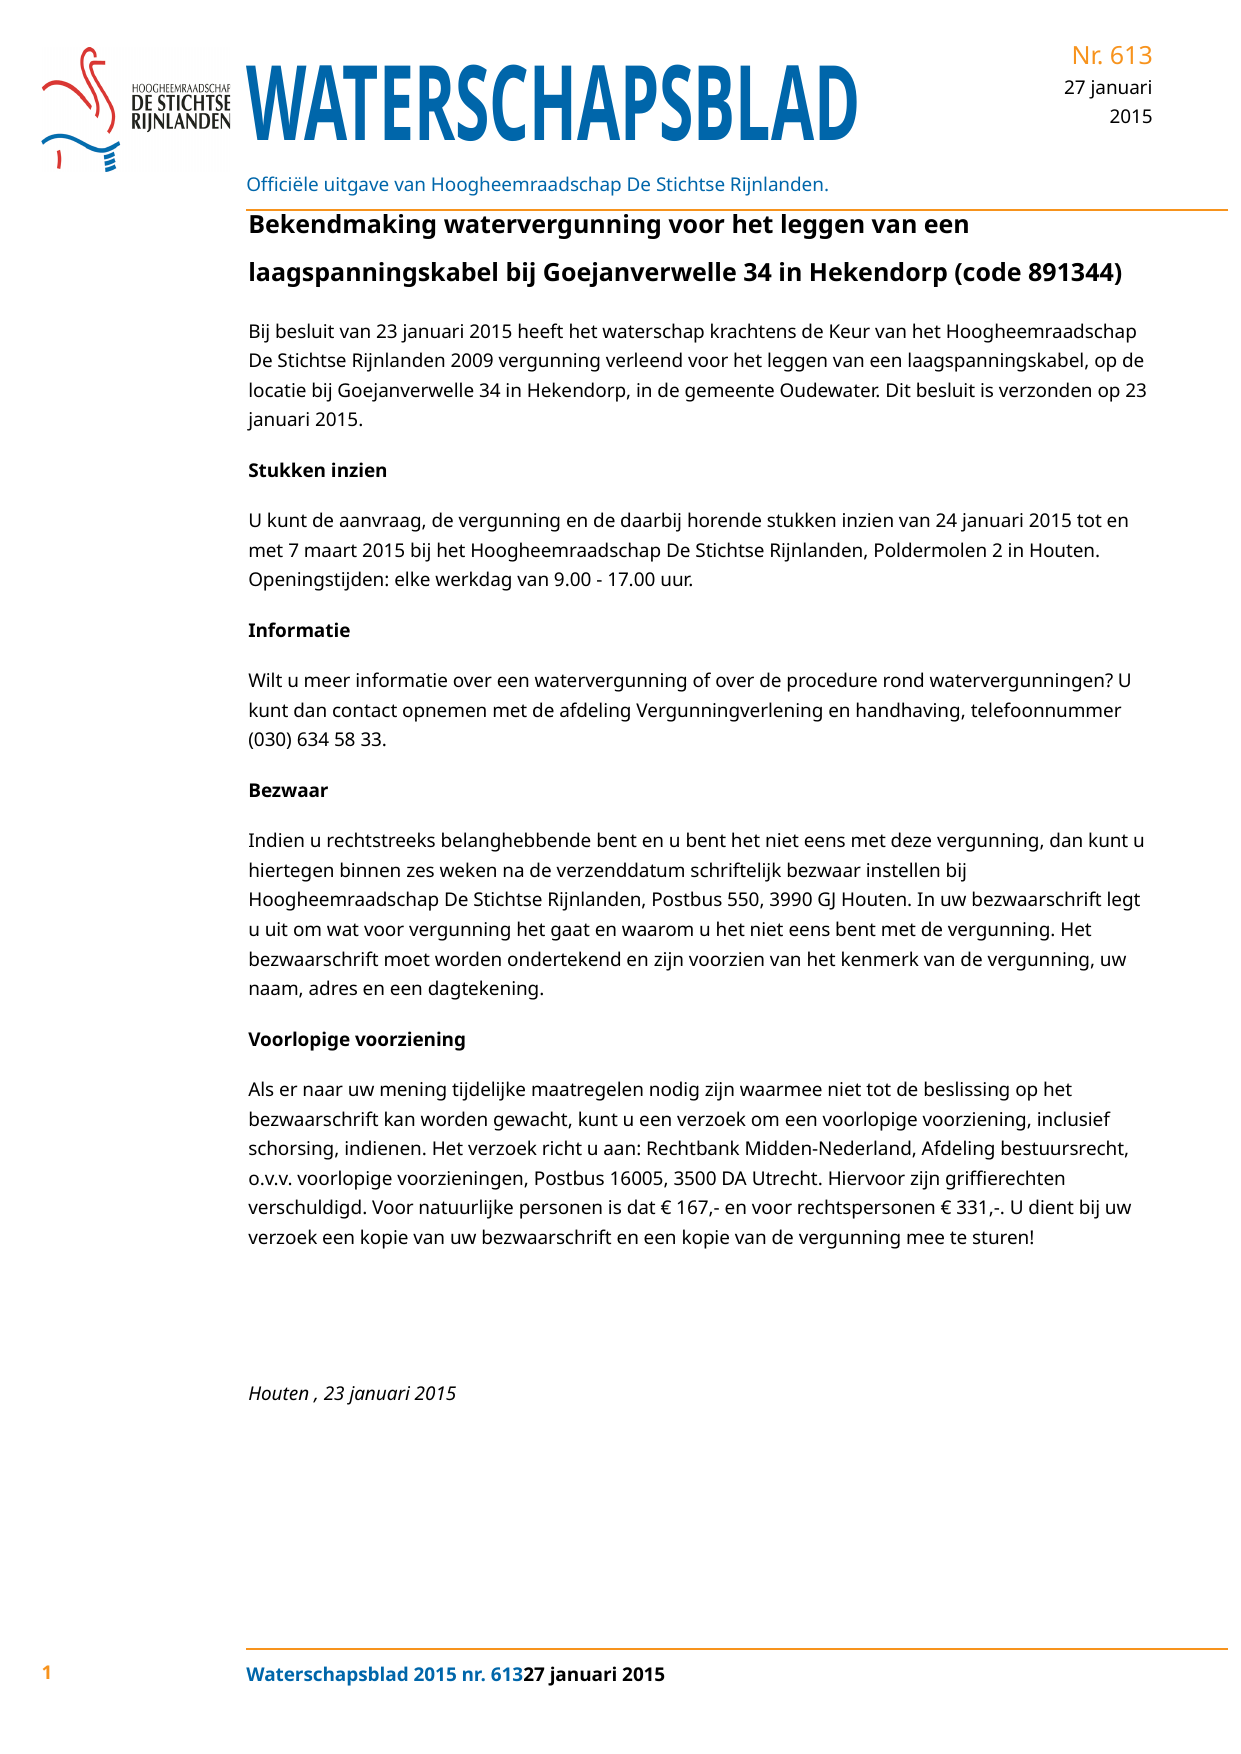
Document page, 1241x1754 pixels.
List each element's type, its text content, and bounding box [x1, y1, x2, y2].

text Informatie [248, 617, 1152, 643]
text Wilt u meer informatie over een watervergunning of over de procedure rond watervergunningen? U kunt dan contact opnemen met de afdeling Vergunningverlening en handhaving, telefoonnummer (030) 634 58 33. [248, 667, 1152, 752]
text Stukken inzien [248, 457, 1152, 483]
text Bij besluit van 23 januari 2015 heeft het waterschap krachtens de Keur van het Hoogheemraadschap De Stichtse Rijnlanden 2009 vergunning verleend voor het leggen van een laagspanningskabel, op de locatie bij Goejanverwelle 34 in Hekendorp, in de gemeente Oudewater. Dit besluit is verzonden op 23 januari 2015. [248, 318, 1152, 432]
text Bekendmaking watervergunning voor het leggen van een laagspanningskabel bij Goejanverwelle 34 in Hekendorp (code 891344) [248, 211, 1152, 288]
text Indien u rechtstreeks belanghebbende bent en u bent het niet eens met deze vergunning, dan kunt u hiertegen binnen zes weken na de verzenddatum schriftelijk bezwaar instellen bij Hoogheemraadschap De Stichtse Rijnlanden, Postbus 550, 3990 GJ Houten. In uw bezwaarschrift legt u uit om wat voor vergunning het gaat en waarom u het niet eens bent met de vergunning. Het bezwaarschrift moet worden ondertekend en zijn voorzien van het kenmerk van de vergunning, uw naam, adres en een dagtekening. [248, 827, 1152, 1001]
text Voorlopige voorziening [248, 1026, 1152, 1052]
text U kunt de aanvraag, de vergunning en de daarbij horende stukken inzien van 24 januari 2015 tot en met 7 maart 2015 bij het Hoogheemraadschap De Stichtse Rijnlanden, Poldermolen 2 in Houten. Openingstijden: elke werkdag van 9.00 - 17.00 uur. [248, 507, 1152, 592]
text Bezwaar [248, 777, 1152, 803]
picture [41, 47, 231, 172]
text Houten , 23 januari 2015 [248, 1380, 1152, 1406]
text Als er naar uw mening tijdelijke maatregelen nodig zijn waarmee niet tot de beslissing op het bezwaarschrift kan worden gewacht, kunt u een verzoek om een voorlopige voorziening, inclusief schorsing, indienen. Het verzoek richt u aan: Rechtbank Midden-Nederland, Afdeling bestuursrecht, o.v.v. voorlopige voorzieningen, Postbus 16005, 3500 DA Utrecht. Hiervoor zijn griffierechten verschuldigd. Voor natuurlijke personen is dat € 167,- en voor rechtspersonen € 331,-. U dient bij uw verzoek een kopie van uw bezwaarschrift en een kopie van de vergunning mee te sturen! [248, 1076, 1152, 1250]
